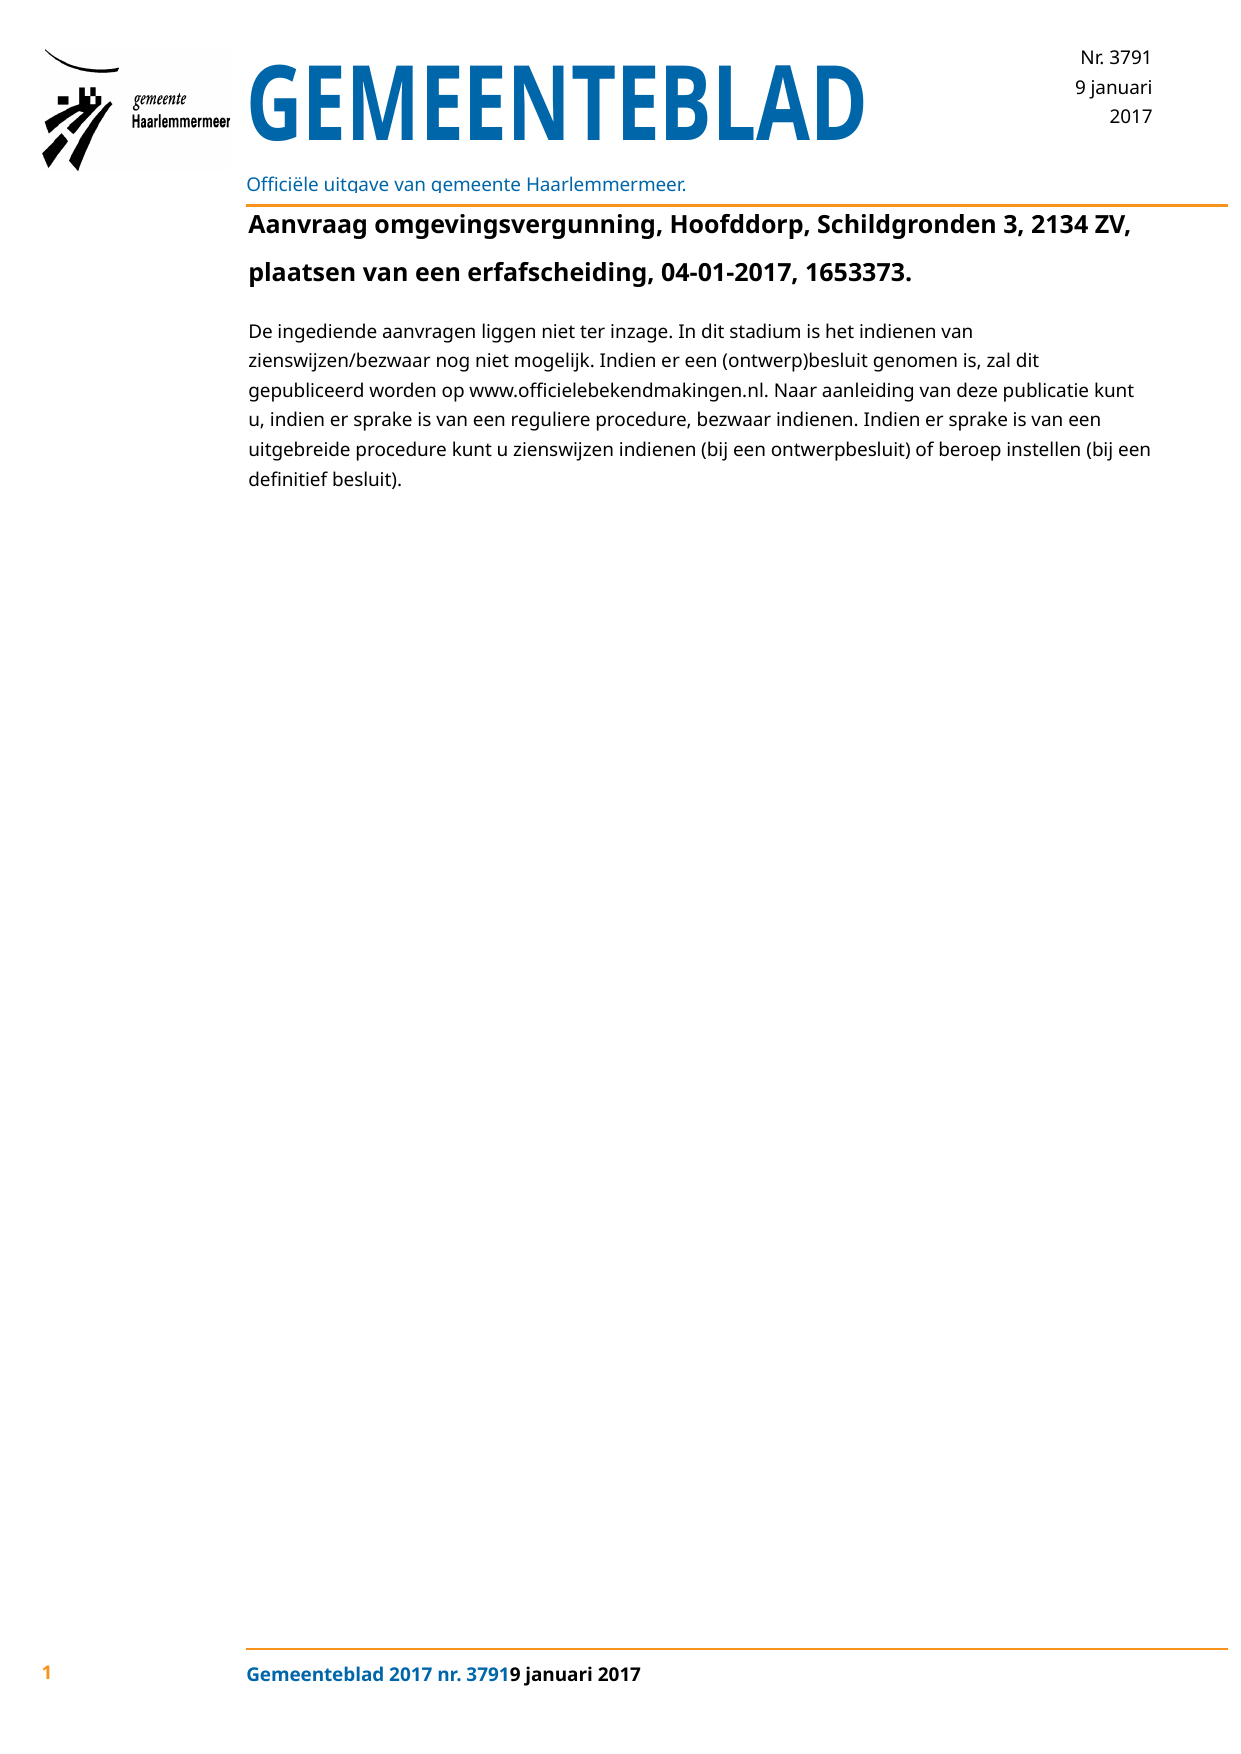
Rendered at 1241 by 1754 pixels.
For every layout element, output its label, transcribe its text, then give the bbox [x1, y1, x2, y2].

picture [41, 47, 231, 172]
text Aanvraag omgevingsvergunning, Hoofddorp, Schildgronden 3, 2134 ZV, plaatsen van een erfafscheiding, 04-01-2017, 1653373. [248, 207, 1152, 288]
text De ingediende aanvragen liggen niet ter inzage. In dit stadium is het indienen van zienswijzen/bezwaar nog niet mogelijk. Indien er een (ontwerp)besluit genomen is, zal dit gepubliceerd worden op www.officielebekendmakingen.nl. Naar aanleiding van deze publicatie kunt u, indien er sprake is van een reguliere procedure, bezwaar indienen. Indien er sprake is van een uitgebreide procedure kunt u zienswijzen indienen (bij een ontwerpbesluit) of beroep instellen (bij een definitief besluit). [248, 318, 1152, 492]
